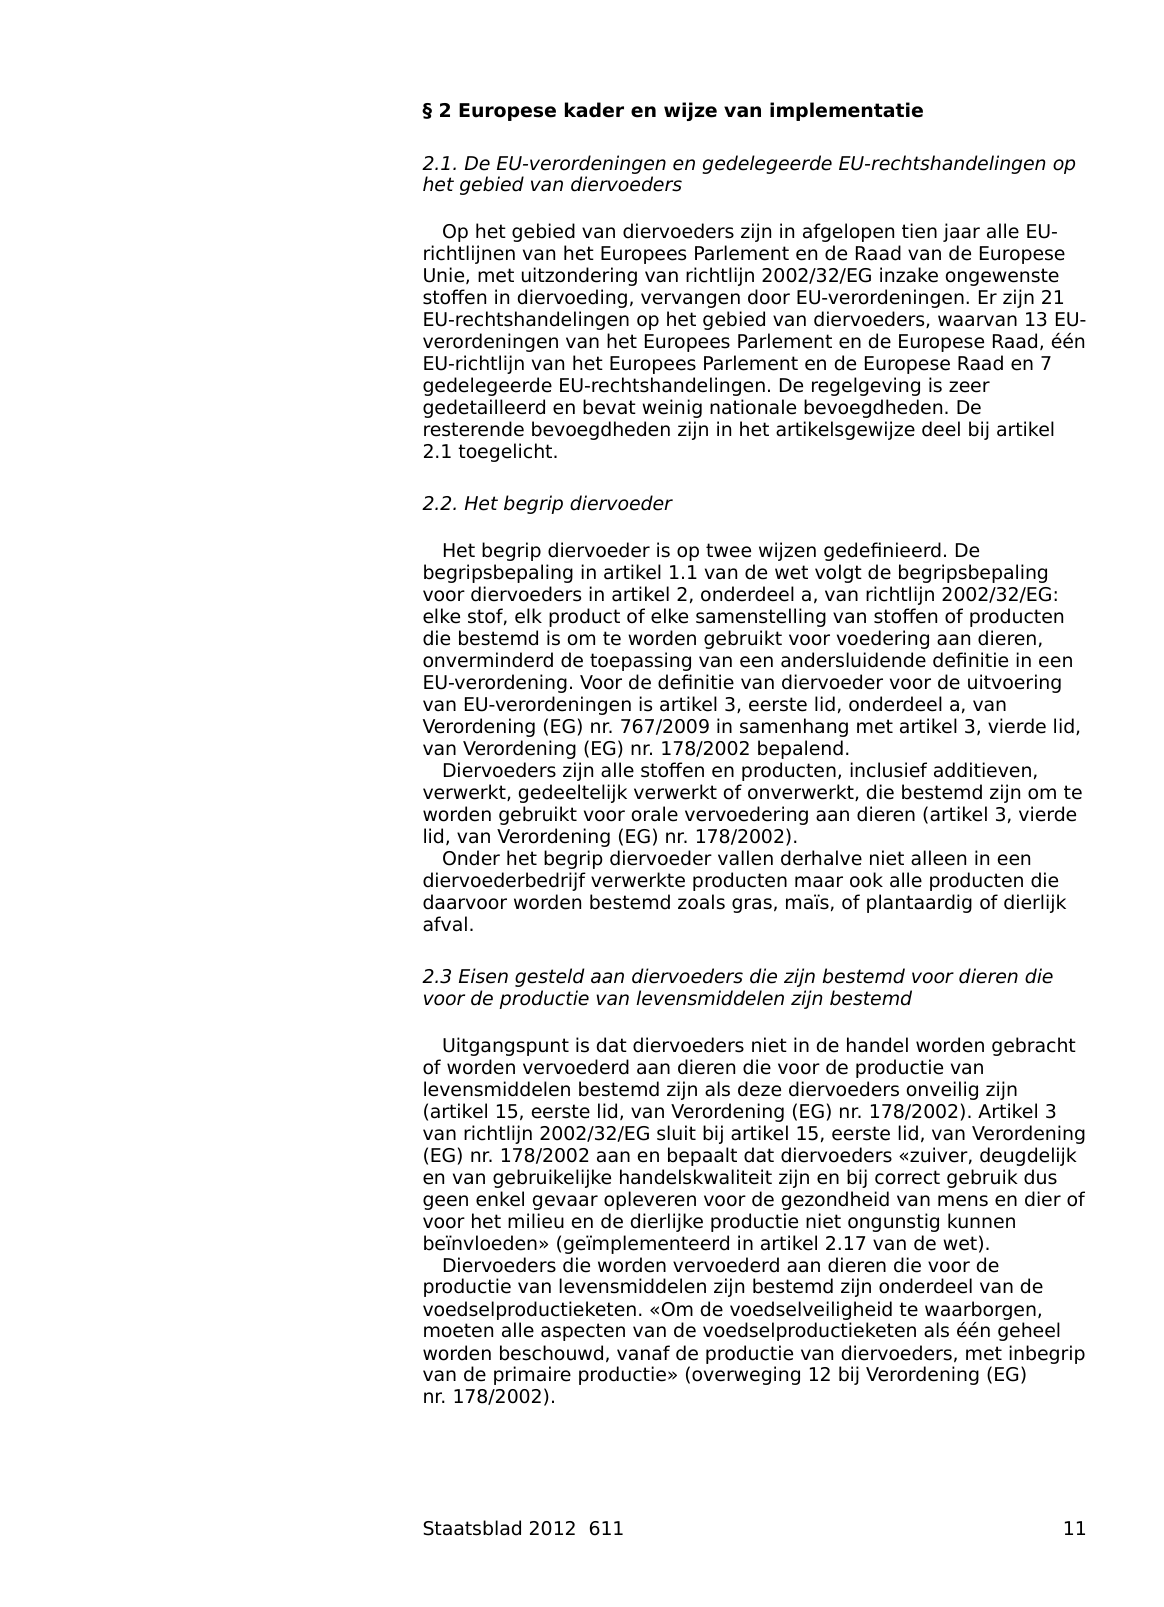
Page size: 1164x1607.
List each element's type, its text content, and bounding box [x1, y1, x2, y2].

subtitle 2.3 Eisen gesteld aan diervoeders die zijn bestemd voor dieren die voor de productie van levensmiddelen zijn bestemd [422, 966, 1087, 1010]
subtitle § 2 Europese kader en wijze van implementatie [422, 100, 1087, 122]
subtitle 2.1. De EU-verordeningen en gedelegeerde EU-rechtshandelingen op het gebied van diervoeders [422, 152, 1087, 196]
text Onder het begrip diervoeder vallen derhalve niet alleen in een diervoederbedrijf verwerkte producten maar ook alle producten die daarvoor worden bestemd zoals gras, maïs, of plantaardig of dierlijk afval. [422, 848, 1087, 936]
text Het begrip diervoeder is op twee wijzen gedefinieerd. De begripsbepaling in artikel 1.1 van de wet volgt de begripsbepaling voor diervoeders in artikel 2, onderdeel a, van richtlijn 2002/32/EG: elke stof, elk product of elke samenstelling van stoffen of producten die bestemd is om te worden gebruikt voor voedering aan dieren, onverminderd de toepassing van een andersluidende definitie in een EU-verordening. Voor de definitie van diervoeder voor de uitvoering van EU-verordeningen is artikel 3, eerste lid, onderdeel a, van Verordening (EG) nr. 767/2009 in samenhang met artikel 3, vierde lid, van Verordening (EG) nr. 178/2002 bepalend. [422, 540, 1087, 760]
text Diervoeders die worden vervoederd aan dieren die voor de productie van levensmiddelen zijn bestemd zijn onderdeel van de voedselproductieketen. «Om de voedselveiligheid te waarborgen, moeten alle aspecten van de voedselproductieketen als één geheel worden beschouwd, vanaf de productie van diervoeders, met inbegrip van de primaire productie» (overweging 12 bij Verordening (EG) nr. 178/2002). [422, 1254, 1087, 1408]
text Op het gebied van diervoeders zijn in afgelopen tien jaar alle EU-richtlijnen van het Europees Parlement en de Raad van de Europese Unie, met uitzondering van richtlijn 2002/32/EG inzake ongewenste stoffen in diervoeding, vervangen door EU-verordeningen. Er zijn 21 EU-rechtshandelingen op het gebied van diervoeders, waarvan 13 EU-verordeningen van het Europees Parlement en de Europese Raad, één EU-richtlijn van het Europees Parlement en de Europese Raad en 7 gedelegeerde EU-rechtshandelingen. De regelgeving is zeer gedetailleerd en bevat weinig nationale bevoegdheden. De resterende bevoegdheden zijn in het artikelsgewijze deel bij artikel 2.1 toegelicht. [422, 221, 1087, 463]
text Uitgangspunt is dat diervoeders niet in de handel worden gebracht of worden vervoederd aan dieren die voor de productie van levensmiddelen bestemd zijn als deze diervoeders onveilig zijn (artikel 15, eerste lid, van Verordening (EG) nr. 178/2002). Artikel 3 van richtlijn 2002/32/EG sluit bij artikel 15, eerste lid, van Verordening (EG) nr. 178/2002 aan en bepaalt dat diervoeders «zuiver, deugdelijk en van gebruikelijke handelskwaliteit zijn en bij correct gebruik dus geen enkel gevaar opleveren voor de gezondheid van mens en dier of voor het milieu en de dierlijke productie niet ongunstig kunnen beïnvloeden» (geïmplementeerd in artikel 2.17 van de wet). [422, 1035, 1087, 1254]
text Diervoeders zijn alle stoffen en producten, inclusief additieven, verwerkt, gedeeltelijk verwerkt of onverwerkt, die bestemd zijn om te worden gebruikt voor orale vervoedering aan dieren (artikel 3, vierde lid, van Verordening (EG) nr. 178/2002). [422, 760, 1087, 848]
subtitle 2.2. Het begrip diervoeder [422, 493, 1087, 515]
